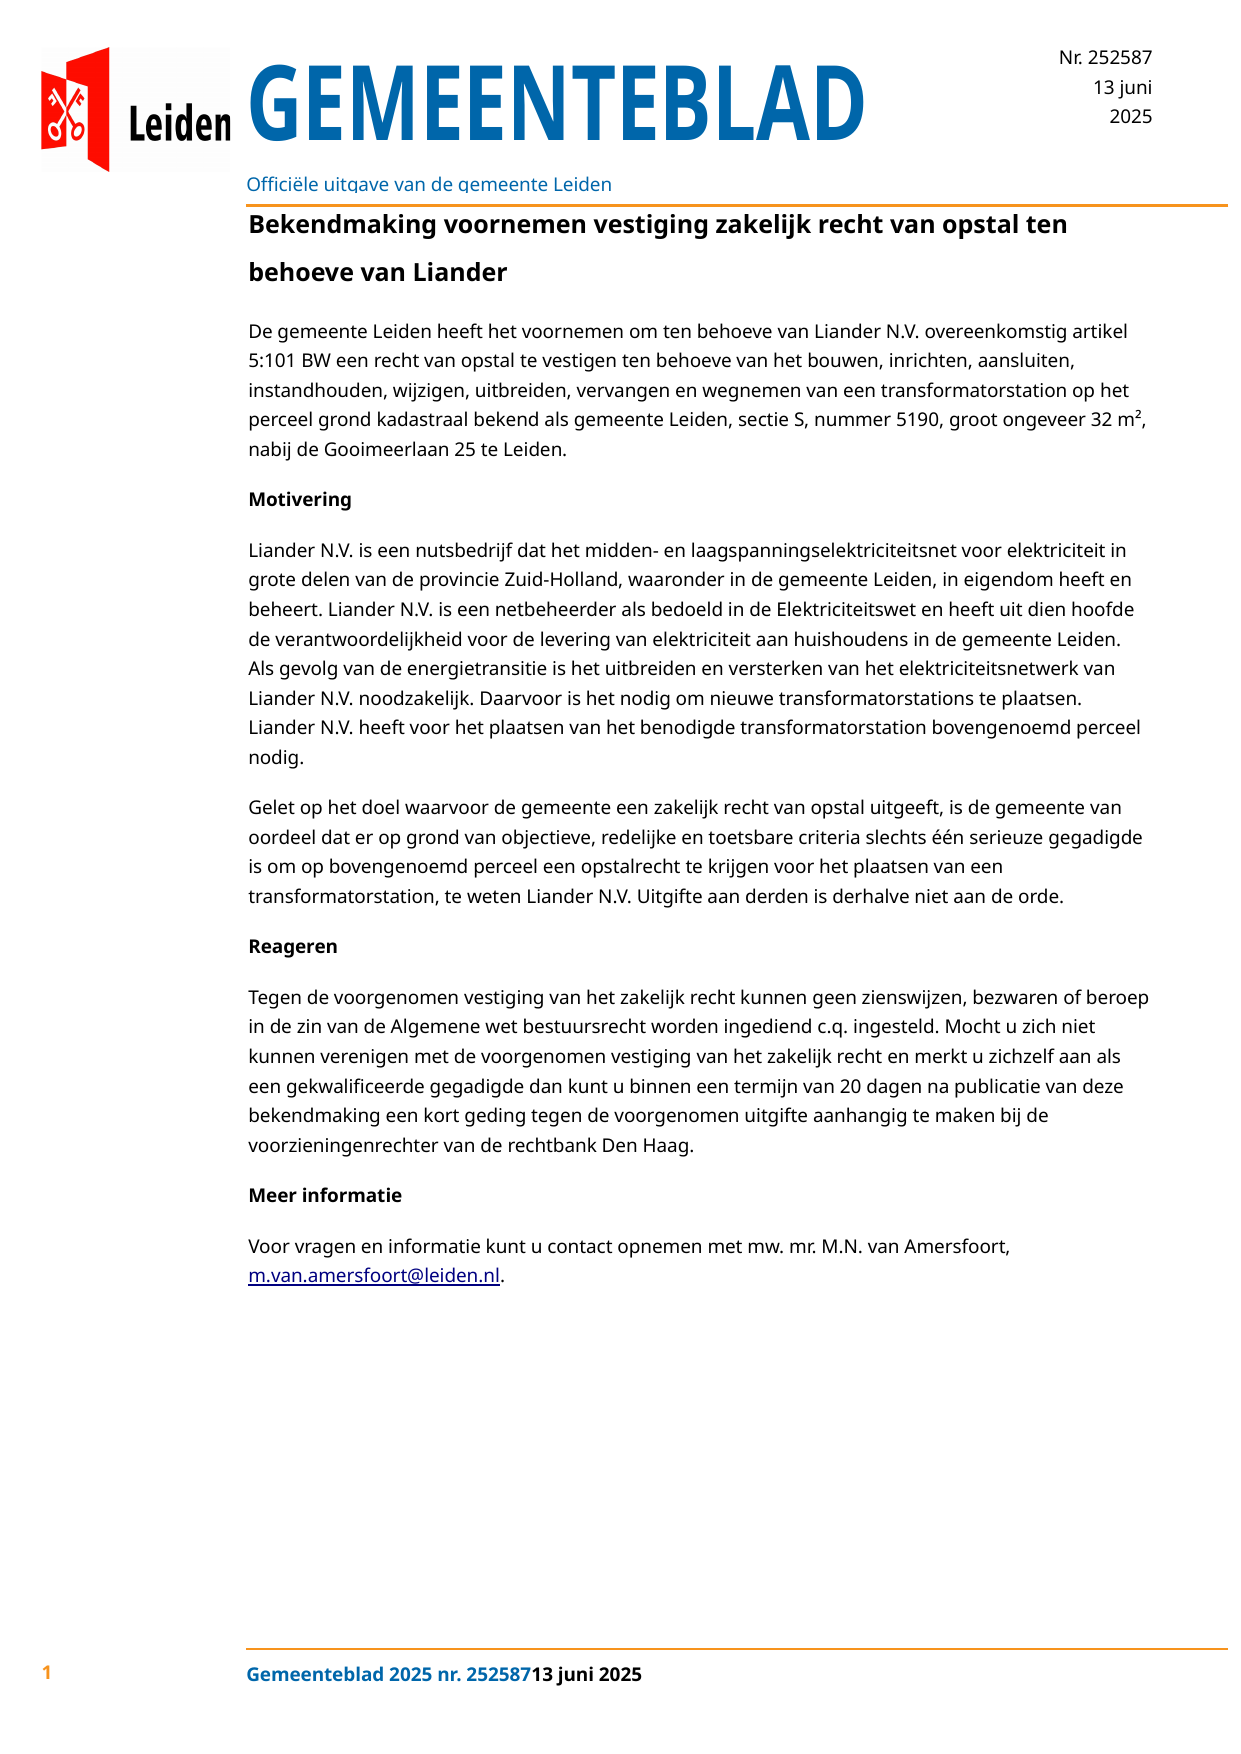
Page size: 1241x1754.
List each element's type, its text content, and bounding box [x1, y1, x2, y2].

text Bekendmaking voornemen vestiging zakelijk recht van opstal ten behoeve van Liander [248, 207, 1152, 288]
text Gelet op het doel waarvoor de gemeente een zakelijk recht van opstal uitgeeft, is de gemeente van oordeel dat er op grond van objectieve, redelijke en toetsbare criteria slechts één serieuze gegadigde is om op bovengenoemd perceel een opstalrecht te krijgen voor het plaatsen van een transformatorstation, te weten Liander N.V. Uitgifte aan derden is derhalve niet aan de orde. [248, 794, 1152, 909]
text Reageren [248, 934, 1152, 959]
text Voor vragen en informatie kunt u contact opnemen met mw. mr. M.N. van Amersfoort, m.van.amersfoort@leiden.nl. [248, 1233, 1152, 1288]
text De gemeente Leiden heeft het voornemen om ten behoeve van Liander N.V. overeenkomstig artikel 5:101 BW een recht van opstal te vestigen ten behoeve van het bouwen, inrichten, aansluiten, instandhouden, wijzigen, uitbreiden, vervangen en wegnemen van een transformatorstation op het perceel grond kadastraal bekend als gemeente Leiden, sectie S, nummer 5190, groot ongeveer 32 m², nabij de Gooimeerlaan 25 te Leiden. [248, 318, 1152, 462]
text Tegen de voorgenomen vestiging van het zakelijk recht kunnen geen zienswijzen, bezwaren of beroep in de zin van de Algemene wet bestuursrecht worden ingediend c.q. ingesteld. Mocht u zich niet kunnen verenigen met de voorgenomen vestiging van het zakelijk recht en merkt u zichzelf aan als een gekwalificeerde gegadigde dan kunt u binnen een termijn van 20 dagen na publicatie van deze bekendmaking een kort geding tegen de voorgenomen uitgifte aanhangig te maken bij de voorzieningenrechter van de rechtbank Den Haag. [248, 984, 1152, 1158]
text Liander N.V. is een nutsbedrijf dat het midden- en laagspanningselektriciteitsnet voor elektriciteit in grote delen van de provincie Zuid-Holland, waaronder in de gemeente Leiden, in eigendom heeft en beheert. Liander N.V. is een netbeheerder als bedoeld in de Elektriciteitswet en heeft uit dien hoofde de verantwoordelijkheid voor de levering van elektriciteit aan huishoudens in de gemeente Leiden. Als gevolg van de energietransitie is het uitbreiden en versterken van het elektriciteitsnetwerk van Liander N.V. noodzakelijk. Daarvoor is het nodig om nieuwe transformatorstations te plaatsen. Liander N.V. heeft voor het plaatsen van het benodigde transformatorstation bovengenoemd perceel nodig. [248, 537, 1152, 770]
text Meer informatie [248, 1182, 1152, 1208]
picture [41, 47, 231, 172]
text Motivering [248, 487, 1152, 512]
